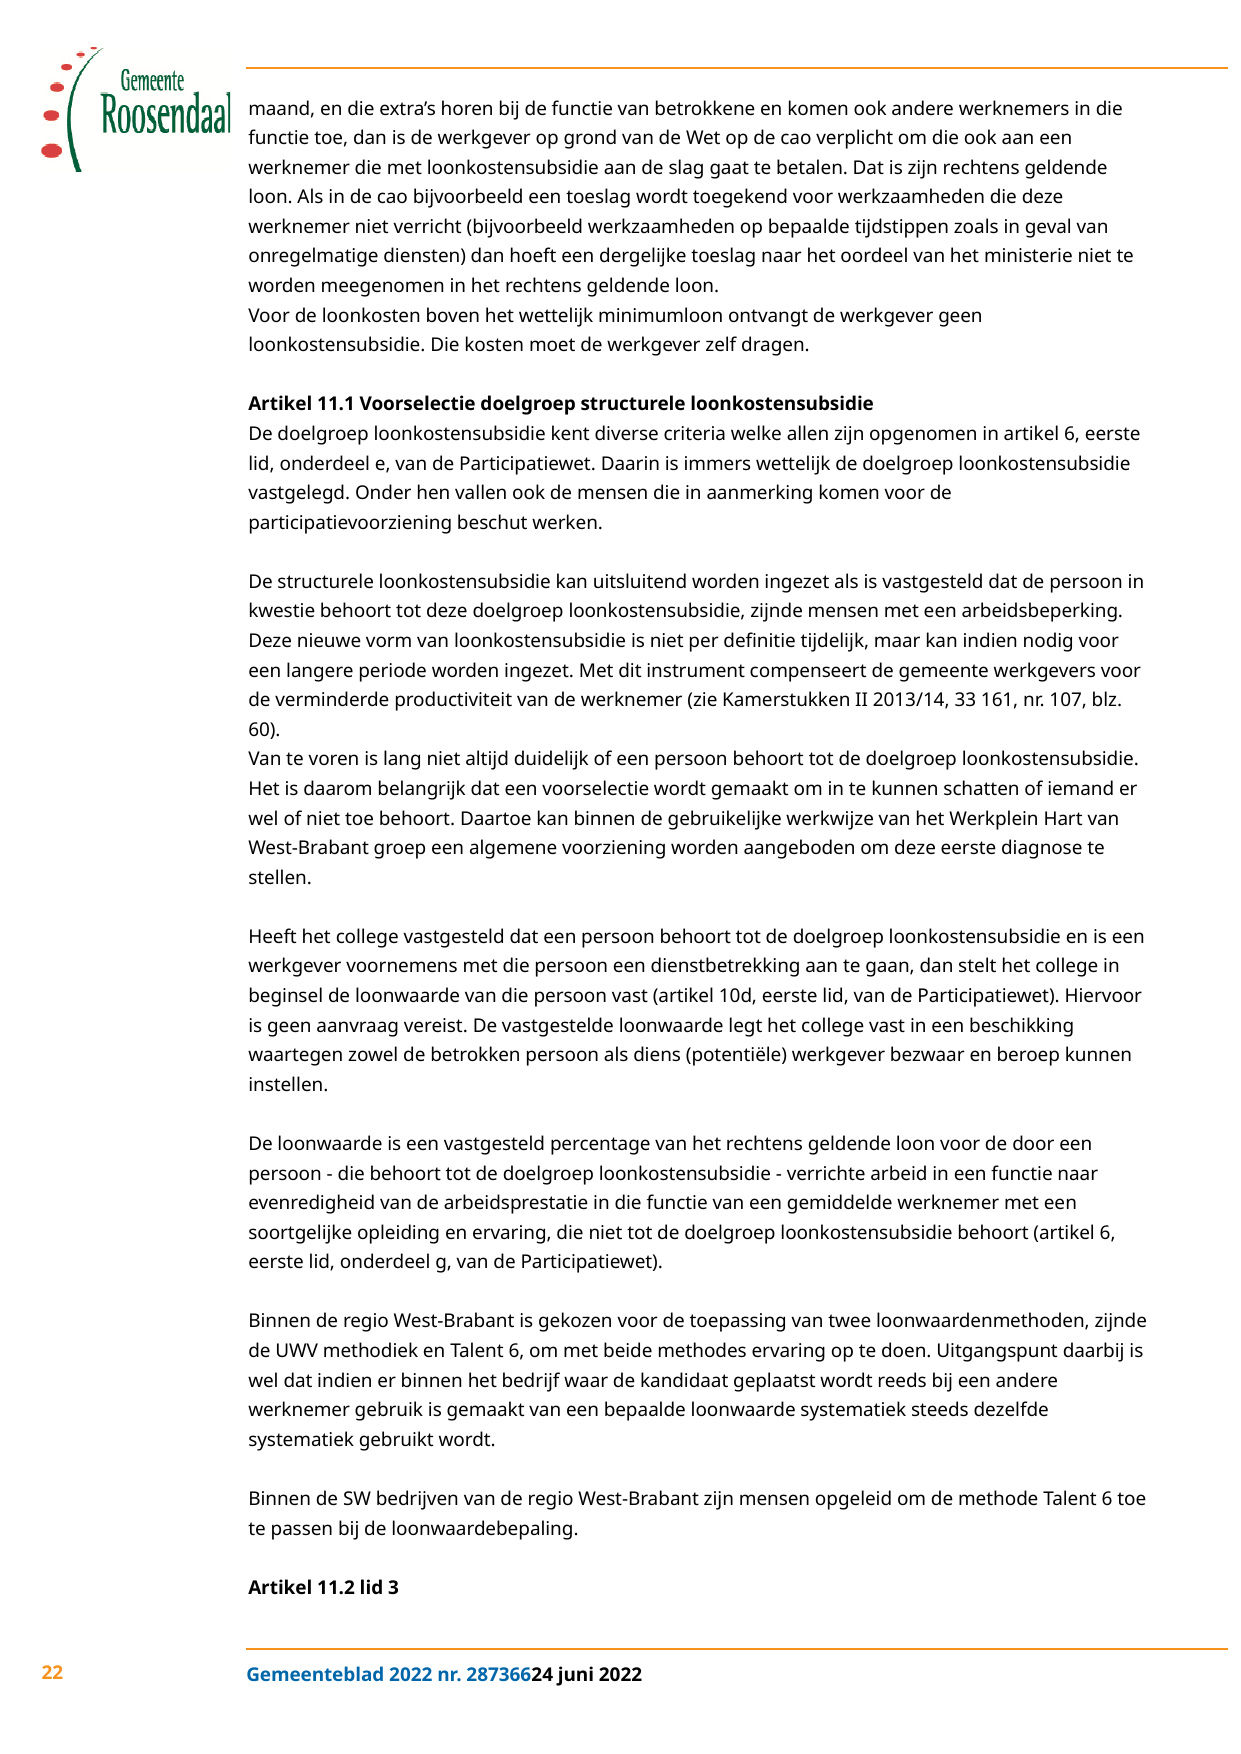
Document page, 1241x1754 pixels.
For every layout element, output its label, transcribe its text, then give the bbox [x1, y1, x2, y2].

text De structurele loonkostensubsidie kan uitsluitend worden ingezet als is vastgesteld dat de persoon in kwestie behoort tot deze doelgroep loonkostensubsidie, zijnde mensen met een arbeidsbeperking. Deze nieuwe vorm van loonkostensubsidie is niet per definitie tijdelijk, maar kan indien nodig voor een langere periode worden ingezet. Met dit instrument compenseert de gemeente werkgevers voor de verminderde productiviteit van de werknemer (zie Kamerstukken II 2013/14, 33 161, nr. 107, blz. 60). [248, 568, 1152, 742]
text Binnen de SW bedrijven van de regio West-Brabant zijn mensen opgeleid om de methode Talent 6 toe te passen bij de loonwaardebepaling. [248, 1485, 1152, 1541]
text Van te voren is lang niet altijd duidelijk of een persoon behoort tot de doelgroep loonkostensubsidie. Het is daarom belangrijk dat een voorselectie wordt gemaakt om in te kunnen schatten of iemand er wel of niet toe behoort. Daartoe kan binnen de gebruikelijke werkwijze van het Werkplein Hart van West-Brabant groep een algemene voorziening worden aangeboden om deze eerste diagnose te stellen. [248, 746, 1152, 890]
text Heeft het college vastgesteld dat een persoon behoort tot de doelgroep loonkostensubsidie en is een werkgever voornemens met die persoon een dienstbetrekking aan te gaan, dan stelt het college in beginsel de loonwaarde van die persoon vast (artikel 10d, eerste lid, van de Participatiewet). Hiervoor is geen aanvraag vereist. De vastgestelde loonwaarde legt het college vast in een beschikking waartegen zowel de betrokken persoon als diens (potentiële) werkgever bezwaar en beroep kunnen instellen. [248, 923, 1152, 1097]
text Artikel 11.1 Voorselectie doelgroep structurele loonkostensubsidie [248, 391, 1152, 416]
text Voor de loonkosten boven het wettelijk minimumloon ontvangt de werkgever geen loonkostensubsidie. Die kosten moet de werkgever zelf dragen. [248, 302, 1152, 357]
picture [41, 47, 231, 172]
text Artikel 11.2 lid 3 [248, 1574, 1152, 1600]
text De doelgroep loonkostensubsidie kent diverse criteria welke allen zijn opgenomen in artikel 6, eerste lid, onderdeel e, van de Participatiewet. Daarin is immers wettelijk de doelgroep loonkostensubsidie vastgelegd. Onder hen vallen ook de mensen die in aanmerking komen voor de participatievoorziening beschut werken. [248, 420, 1152, 535]
text De loonwaarde is een vastgesteld percentage van het rechtens geldende loon voor de door een persoon - die behoort tot de doelgroep loonkostensubsidie - verrichte arbeid in een functie naar evenredigheid van de arbeidsprestatie in die functie van een gemiddelde werknemer met een soortgelijke opleiding en ervaring, die niet tot de doelgroep loonkostensubsidie behoort (artikel 6, eerste lid, onderdeel g, van de Participatiewet). [248, 1130, 1152, 1274]
text Binnen de regio West-Brabant is gekozen voor de toepassing van twee loonwaardenmethoden, zijnde de UWV methodiek en Talent 6, om met beide methodes ervaring op te doen. Uitgangspunt daarbij is wel dat indien er binnen het bedrijf waar de kandidaat geplaatst wordt reeds bij een andere werknemer gebruik is gemaakt van een bepaalde loonwaarde systematiek steeds dezelfde systematiek gebruikt wordt. [248, 1308, 1152, 1452]
text maand, en die extra’s horen bij de functie van betrokkene en komen ook andere werknemers in die functie toe, dan is de werkgever op grond van de Wet op de cao verplicht om die ook aan een werknemer die met loonkostensubsidie aan de slag gaat te betalen. Dat is zijn rechtens geldende loon. Als in de cao bijvoorbeeld een toeslag wordt toegekend voor werkzaamheden die deze werknemer niet verricht (bijvoorbeeld werkzaamheden op bepaalde tijdstippen zoals in geval van onregelmatige diensten) dan hoeft een dergelijke toeslag naar het oordeel van het ministerie niet te worden meegenomen in het rechtens geldende loon. [248, 95, 1152, 298]
